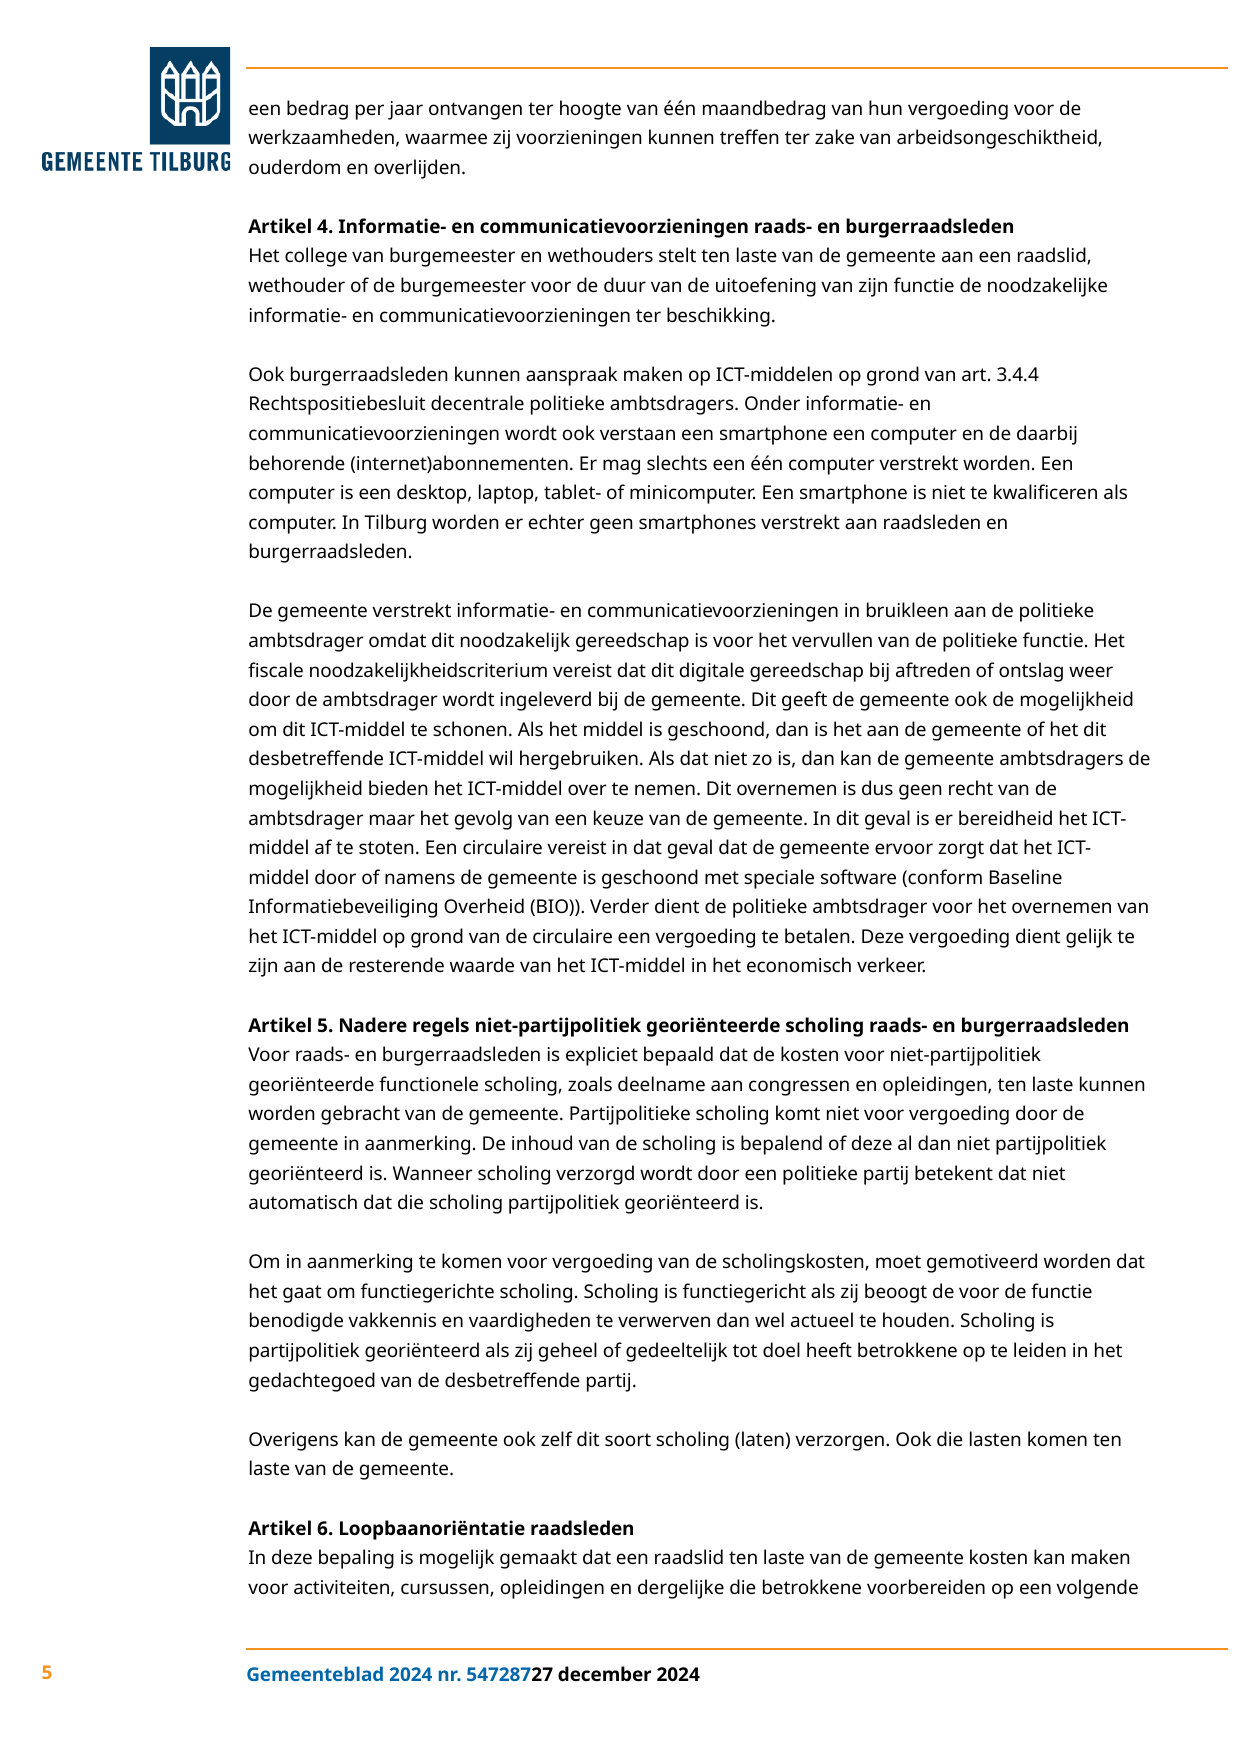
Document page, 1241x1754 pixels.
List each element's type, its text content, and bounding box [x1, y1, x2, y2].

text Om in aanmerking te komen voor vergoeding van de scholingskosten, moet gemotiveerd worden dat het gaat om functiegerichte scholing. Scholing is functiegericht als zij beoogt de voor de functie benodigde vakkennis en vaardigheden te verwerven dan wel actueel te houden. Scholing is partijpolitiek georiënteerd als zij geheel of gedeeltelijk tot doel heeft betrokkene op te leiden in het gedachtegoed van de desbetreffende partij. [248, 1248, 1152, 1393]
text Voor raads- en burgerraadsleden is expliciet bepaald dat de kosten voor niet-partijpolitiek georiënteerde functionele scholing, zoals deelname aan congressen en opleidingen, ten laste kunnen worden gebracht van de gemeente. Partijpolitieke scholing komt niet voor vergoeding door de gemeente in aanmerking. De inhoud van de scholing is bepalend of deze al dan niet partijpolitiek georiënteerd is. Wanneer scholing verzorgd wordt door een politieke partij betekent dat niet automatisch dat die scholing partijpolitiek georiënteerd is. [248, 1041, 1152, 1215]
text De gemeente verstrekt informatie- en communicatievoorzieningen in bruikleen aan de politieke ambtsdrager omdat dit noodzakelijk gereedschap is voor het vervullen van de politieke functie. Het fiscale noodzakelijkheidscriterium vereist dat dit digitale gereedschap bij aftreden of ontslag weer door de ambtsdrager wordt ingeleverd bij de gemeente. Dit geeft de gemeente ook de mogelijkheid om dit ICT-middel te schonen. Als het middel is geschoond, dan is het aan de gemeente of het dit desbetreffende ICT-middel wil hergebruiken. Als dat niet zo is, dan kan de gemeente ambtsdragers de mogelijkheid bieden het ICT-middel over te nemen. Dit overnemen is dus geen recht van de ambtsdrager maar het gevolg van een keuze van de gemeente. In dit geval is er bereidheid het ICT-middel af te stoten. Een circulaire vereist in dat geval dat de gemeente ervoor zorgt dat het ICT-middel door of namens de gemeente is geschoond met speciale software (conform Baseline Informatiebeveiliging Overheid (BIO)). Verder dient de politieke ambtsdrager voor het overnemen van het ICT-middel op grond van de circulaire een vergoeding te betalen. Deze vergoeding dient gelijk te zijn aan de resterende waarde van het ICT-middel in het economisch verkeer. [248, 598, 1152, 978]
text Artikel 4. Informatie- en communicatievoorzieningen raads- en burgerraadsleden [248, 213, 1152, 239]
text Artikel 6. Loopbaanoriëntatie raadsleden [248, 1515, 1152, 1541]
text Overigens kan de gemeente ook zelf dit soort scholing (laten) verzorgen. Ook die lasten komen ten laste van de gemeente. [248, 1426, 1152, 1481]
picture [41, 47, 231, 172]
text Ook burgerraadsleden kunnen aanspraak maken op ICT-middelen op grond van art. 3.4.4 Rechtspositiebesluit decentrale politieke ambtsdragers. Onder informatie- en communicatievoorzieningen wordt ook verstaan een smartphone een computer en de daarbij behorende (internet)abonnementen. Er mag slechts een één computer verstrekt worden. Een computer is een desktop, laptop, tablet- of minicomputer. Een smartphone is niet te kwalificeren als computer. In Tilburg worden er echter geen smartphones verstrekt aan raadsleden en burgerraadsleden. [248, 361, 1152, 564]
text een bedrag per jaar ontvangen ter hoogte van één maandbedrag van hun vergoeding voor de werkzaamheden, waarmee zij voorzieningen kunnen treffen ter zake van arbeidsongeschiktheid, ouderdom en overlijden. [248, 95, 1152, 180]
text Het college van burgemeester en wethouders stelt ten laste van de gemeente aan een raadslid, wethouder of de burgemeester voor de duur van de uitoefening van zijn functie de noodzakelijke informatie- en communicatievoorzieningen ter beschikking. [248, 243, 1152, 328]
text In deze bepaling is mogelijk gemaakt dat een raadslid ten laste van de gemeente kosten kan maken voor activiteiten, cursussen, opleidingen en dergelijke die betrokkene voorbereiden op een volgende [248, 1544, 1152, 1600]
text Artikel 5. Nadere regels niet-partijpolitiek georiënteerde scholing raads- en burgerraadsleden [248, 1012, 1152, 1038]
